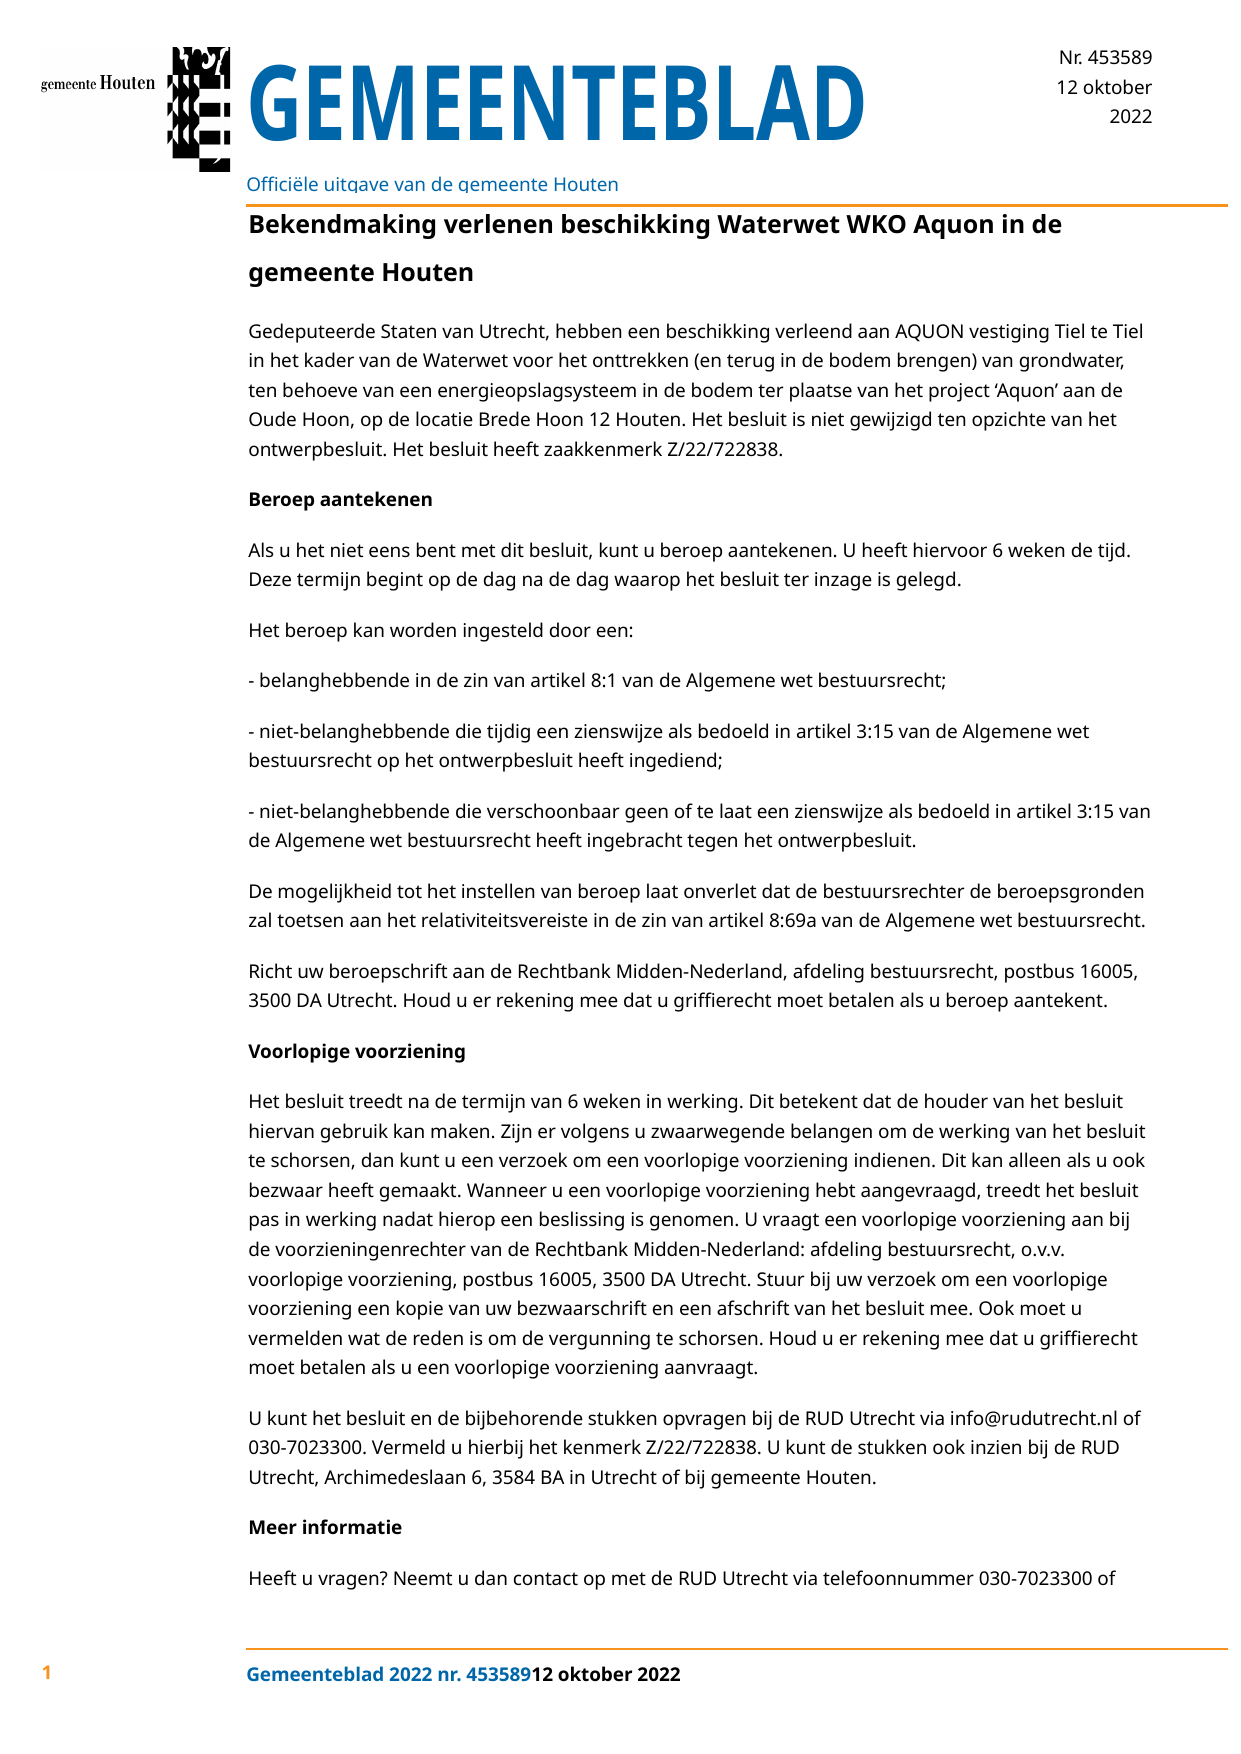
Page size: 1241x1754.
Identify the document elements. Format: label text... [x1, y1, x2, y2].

text Meer informatie [248, 1514, 1152, 1540]
text Bekendmaking verlenen beschikking Waterwet WKO Aquon in de gemeente Houten [248, 207, 1152, 288]
text Als u het niet eens bent met dit besluit, kunt u beroep aantekenen. U heeft hiervoor 6 weken de tijd. Deze termijn begint op de dag na de dag waarop het besluit ter inzage is gelegd. [248, 537, 1152, 592]
text Richt uw beroepschrift aan de Rechtbank Midden-Nederland, afdeling bestuursrecht, postbus 16005, 3500 DA Utrecht. Houd u er rekening mee dat u griffierecht moet betalen als u beroep aantekent. [248, 958, 1152, 1013]
text - niet-belanghebbende die tijdig een zienswijze als bedoeld in artikel 3:15 van de Algemene wet bestuursrecht op het ontwerpbesluit heeft ingediend; [248, 718, 1152, 773]
text Het besluit treedt na de termijn van 6 weken in werking. Dit betekent dat de houder van het besluit hiervan gebruik kan maken. Zijn er volgens u zwaarwegende belangen om de werking van het besluit te schorsen, dan kunt u een verzoek om een voorlopige voorziening indienen. Dit kan alleen als u ook bezwaar heeft gemaakt. Wanneer u een voorlopige voorziening hebt aangevraagd, treedt het besluit pas in werking nadat hierop een beslissing is genomen. U vraagt een voorlopige voorziening aan bij de voorzieningenrechter van de Rechtbank Midden-Nederland: afdeling bestuursrecht, o.v.v. voorlopige voorziening, postbus 16005, 3500 DA Utrecht. Stuur bij uw verzoek om een voorlopige voorziening een kopie van uw bezwaarschrift en een afschrift van het besluit mee. Ook moet u vermelden wat de reden is om de vergunning te schorsen. Houd u er rekening mee dat u griffierecht moet betalen als u een voorlopige voorziening aanvraagt. [248, 1088, 1152, 1380]
text - niet-belanghebbende die verschoonbaar geen of te laat een zienswijze als bedoeld in artikel 3:15 van de Algemene wet bestuursrecht heeft ingebracht tegen het ontwerpbesluit. [248, 798, 1152, 853]
text De mogelijkheid tot het instellen van beroep laat onverlet dat de bestuursrechter de beroepsgronden zal toetsen aan het relativiteitsvereiste in de zin van artikel 8:69a van de Algemene wet bestuursrecht. [248, 878, 1152, 933]
text U kunt het besluit en de bijbehorende stukken opvragen bij de RUD Utrecht via info@rudutrecht.nl of 030-7023300. Vermeld u hierbij het kenmerk Z/22/722838. U kunt de stukken ook inzien bij de RUD Utrecht, Archimedeslaan 6, 3584 BA in Utrecht of bij gemeente Houten. [248, 1405, 1152, 1490]
text - belanghebbende in de zin van artikel 8:1 van de Algemene wet bestuursrecht; [248, 667, 1152, 693]
text Beroep aantekenen [248, 487, 1152, 512]
picture [41, 47, 231, 172]
text Voorlopige voorziening [248, 1038, 1152, 1064]
text Heeft u vragen? Neemt u dan contact op met de RUD Utrecht via telefoonnummer 030-7023300 of [248, 1565, 1152, 1591]
text Het beroep kan worden ingesteld door een: [248, 617, 1152, 643]
text Gedeputeerde Staten van Utrecht, hebben een beschikking verleend aan AQUON vestiging Tiel te Tiel in het kader van de Waterwet voor het onttrekken (en terug in de bodem brengen) van grondwater, ten behoeve van een energieopslagsysteem in de bodem ter plaatse van het project ‘Aquon’ aan de Oude Hoon, op de locatie Brede Hoon 12 Houten. Het besluit is niet gewijzigd ten opzichte van het ontwerpbesluit. Het besluit heeft zaakkenmerk Z/22/722838. [248, 318, 1152, 462]
